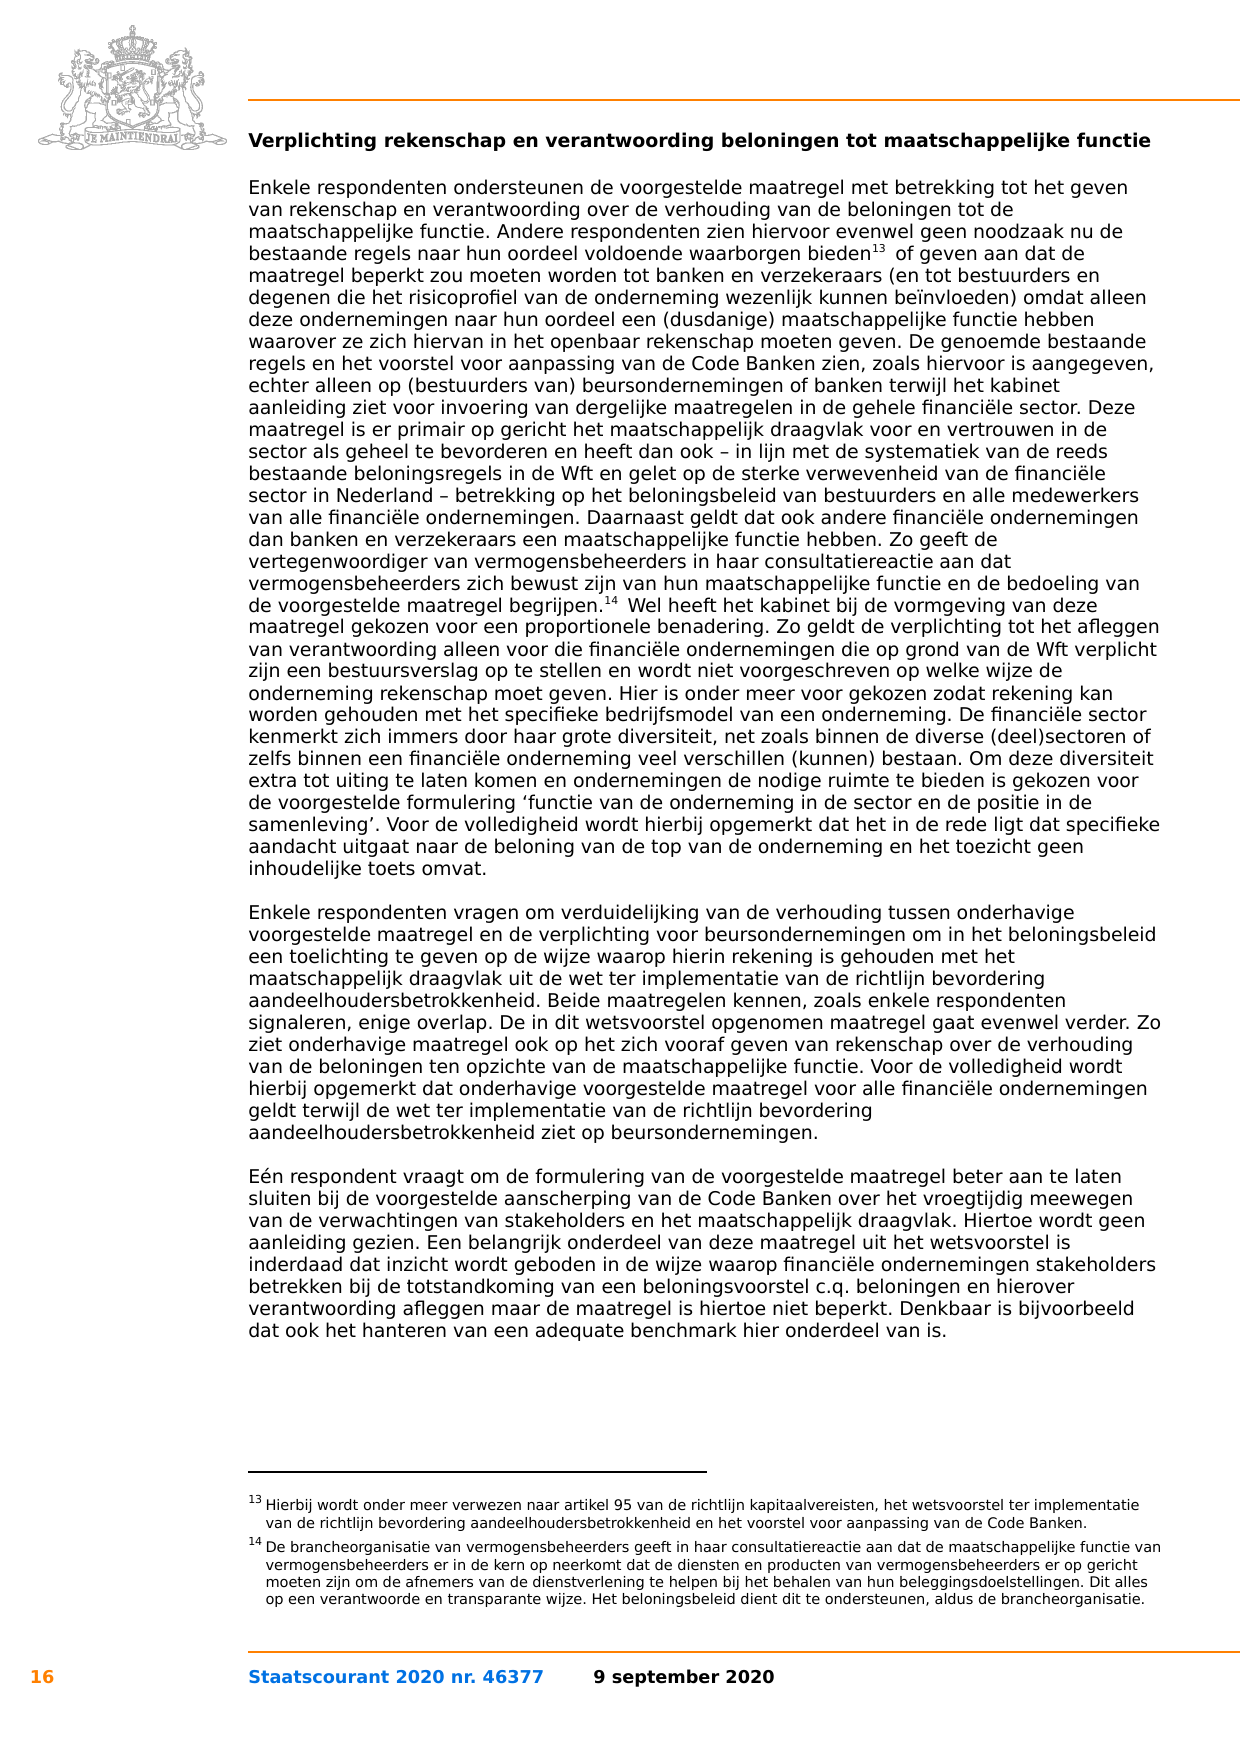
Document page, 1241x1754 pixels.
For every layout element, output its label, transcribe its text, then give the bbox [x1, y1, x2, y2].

text Hierbij wordt onder meer verwezen naar artikel 95 van de richtlijn kapitaalvereisten, het wetsvoorstel ter implementatie van de richtlijn bevordering aandeelhoudersbetrokkenheid en het voorstel voor aanpassing van de Code Banken. [248, 1493, 1163, 1532]
picture [38, 25, 227, 150]
text Eén respondent vraagt om de formulering van de voorgestelde maatregel beter aan te laten sluiten bij de voorgestelde aanscherping van de Code Banken over het vroegtijdig meewegen van de verwachtingen van stakeholders en het maatschappelijk draagvlak. Hiertoe wordt geen aanleiding gezien. Een belangrijk onderdeel van deze maatregel uit het wetsvoorstel is inderdaad dat inzicht wordt geboden in de wijze waarop financiële ondernemingen stakeholders betrekken bij de totstandkoming van een beloningsvoorstel c.q. beloningen en hierover verantwoording afleggen maar de maatregel is hiertoe niet beperkt. Denkbaar is bijvoorbeeld dat ook het hanteren van een adequate benchmark hier onderdeel van is. [248, 1166, 1163, 1342]
text Enkele respondenten vragen om verduidelijking van de verhouding tussen onderhavige voorgestelde maatregel en de verplichting voor beursondernemingen om in het beloningsbeleid een toelichting te geven op de wijze waarop hierin rekening is gehouden met het maatschappelijk draagvlak uit de wet ter implementatie van de richtlijn bevordering aandeelhoudersbetrokkenheid. Beide maatregelen kennen, zoals enkele respondenten signaleren, enige overlap. De in dit wetsvoorstel opgenomen maatregel gaat evenwel verder. Zo ziet onderhavige maatregel ook op het zich vooraf geven van rekenschap over de verhouding van de beloningen ten opzichte van de maatschappelijke functie. Voor de volledigheid wordt hierbij opgemerkt dat onderhavige voorgestelde maatregel voor alle financiële ondernemingen geldt terwijl de wet ter implementatie van de richtlijn bevordering aandeelhoudersbetrokkenheid ziet op beursondernemingen. [248, 902, 1163, 1144]
text De brancheorganisatie van vermogensbeheerders geeft in haar consultatiereactie aan dat de maatschappelijke functie van vermogensbeheerders er in de kern op neerkomt dat de diensten en producten van vermogensbeheerders er op gericht moeten zijn om de afnemers van de dienstverlening te helpen bij het behalen van hun beleggingsdoelstellingen. Dit alles op een verantwoorde en transparante wijze. Het beloningsbeleid dient dit te ondersteunen, aldus de brancheorganisatie. [248, 1535, 1163, 1608]
subtitle Verplichting rekenschap en verantwoording beloningen tot maatschappelijke functie [248, 130, 1163, 152]
text Enkele respondenten ondersteunen de voorgestelde maatregel met betrekking tot het geven van rekenschap en verantwoording over de verhouding van de beloningen tot de maatschappelijke functie. Andere respondenten zien hiervoor evenwel geen noodzaak nu de bestaande regels naar hun oordeel voldoende waarborgen bieden of geven aan dat de maatregel beperkt zou moeten worden tot banken en verzekeraars (en tot bestuurders en degenen die het risicoprofiel van de onderneming wezenlijk kunnen beïnvloeden) omdat alleen deze ondernemingen naar hun oordeel een (dusdanige) maatschappelijke functie hebben waarover ze zich hiervan in het openbaar rekenschap moeten geven. De genoemde bestaande regels en het voorstel voor aanpassing van de Code Banken zien, zoals hiervoor is aangegeven, echter alleen op (bestuurders van) beursondernemingen of banken terwijl het kabinet aanleiding ziet voor invoering van dergelijke maatregelen in de gehele financiële sector. Deze maatregel is er primair op gericht het maatschappelijk draagvlak voor en vertrouwen in de sector als geheel te bevorderen en heeft dan ook – in lijn met de systematiek van de reeds bestaande beloningsregels in de Wft en gelet op de sterke verwevenheid van de financiële sector in Nederland – betrekking op het beloningsbeleid van bestuurders en alle medewerkers van alle financiële ondernemingen. Daarnaast geldt dat ook andere financiële ondernemingen dan banken en verzekeraars een maatschappelijke functie hebben. Zo geeft de vertegenwoordiger van vermogensbeheerders in haar consultatiereactie aan dat vermogensbeheerders zich bewust zijn van hun maatschappelijke functie en de bedoeling van de voorgestelde maatregel begrijpen. Wel heeft het kabinet bij de vormgeving van deze maatregel gekozen voor een proportionele benadering. Zo geldt de verplichting tot het afleggen van verantwoording alleen voor die financiële ondernemingen die op grond van de Wft verplicht zijn een bestuursverslag op te stellen en wordt niet voorgeschreven op welke wijze de onderneming rekenschap moet geven. Hier is onder meer voor gekozen zodat rekening kan worden gehouden met het specifieke bedrijfsmodel van een onderneming. De financiële sector kenmerkt zich immers door haar grote diversiteit, net zoals binnen de diverse (deel)sectoren of zelfs binnen een financiële onderneming veel verschillen (kunnen) bestaan. Om deze diversiteit extra tot uiting te laten komen en ondernemingen de nodige ruimte te bieden is gekozen voor de voorgestelde formulering ‘functie van de onderneming in de sector en de positie in de samenleving’. Voor de volledigheid wordt hierbij opgemerkt dat het in de rede ligt dat specifieke aandacht uitgaat naar de beloning van de top van de onderneming en het toezicht geen inhoudelijke toets omvat. [248, 177, 1163, 880]
